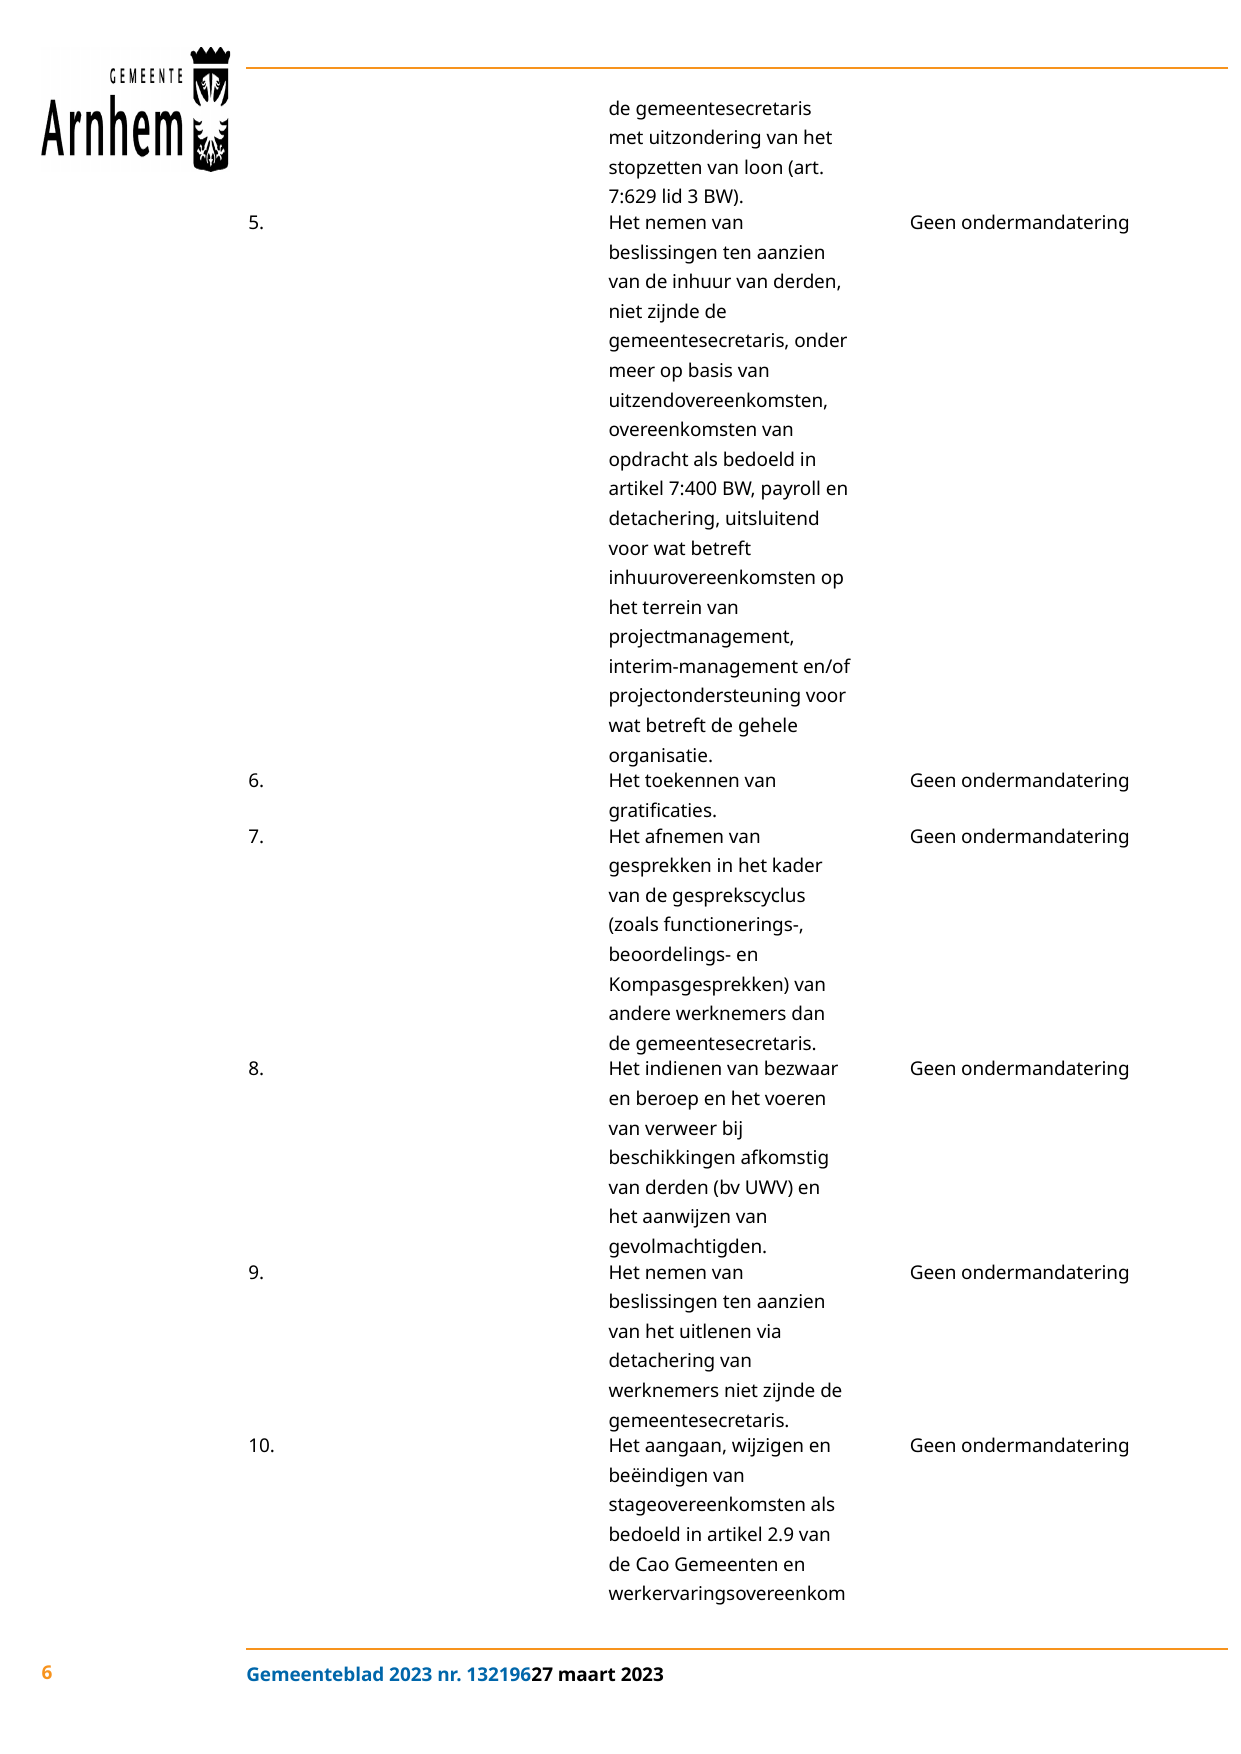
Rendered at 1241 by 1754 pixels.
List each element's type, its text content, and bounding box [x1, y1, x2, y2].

table_cell de gemeentesecretaris met uitzondering van het stopzetten van loon (art. 7:629 lid 3 BW). [549, 95, 850, 209]
table_cell [248, 823, 549, 1056]
table_cell Geen ondermandatering [850, 768, 1152, 823]
table_cell Het indienen van bezwaar en beroep en het voeren van verweer bij beschikkingen afkomstig van derden (bv UWV) en het aanwijzen van gevolmachtigden. [549, 1056, 850, 1259]
table_cell [248, 1056, 549, 1259]
table_cell [248, 209, 549, 767]
table_cell Geen ondermandatering [850, 1056, 1152, 1259]
table_cell [248, 1259, 549, 1432]
table_cell [248, 768, 549, 823]
table_cell Het afnemen van gesprekken in het kader van de gesprekscyclus (zoals functionerings-, beoordelings- en Kompasgesprekken) van andere werknemers dan de gemeentesecretaris. [549, 823, 850, 1056]
table_cell Het toekennen van gratificaties. [549, 768, 850, 823]
table_cell [248, 1433, 549, 1606]
table_cell Het nemen van beslissingen ten aanzien van het uitlenen via detachering van werknemers niet zijnde de gemeentesecretaris. [549, 1259, 850, 1432]
table_cell Geen ondermandatering [850, 209, 1152, 767]
table_cell Geen ondermandatering [850, 823, 1152, 1056]
table_cell Geen ondermandatering [850, 1433, 1152, 1606]
table_cell [248, 95, 549, 209]
table_cell Geen ondermandatering [850, 1259, 1152, 1432]
table_cell [850, 95, 1152, 209]
table_cell Het aangaan, wijzigen en beëindigen van stageovereenkomsten als bedoeld in artikel 2.9 van de Cao Gemeenten en werkervaringsovereenkom [549, 1433, 850, 1606]
picture [41, 47, 231, 172]
table_cell Het nemen van beslissingen ten aanzien van de inhuur van derden, niet zijnde de gemeentesecretaris, onder meer op basis van uitzendovereenkomsten, overeenkomsten van opdracht als bedoeld in artikel 7:400 BW, payroll en detachering, uitsluitend voor wat betreft inhuurovereenkomsten op het terrein van projectmanagement, interim-management en/of projectondersteuning voor wat betreft de gehele organisatie. [549, 209, 850, 767]
